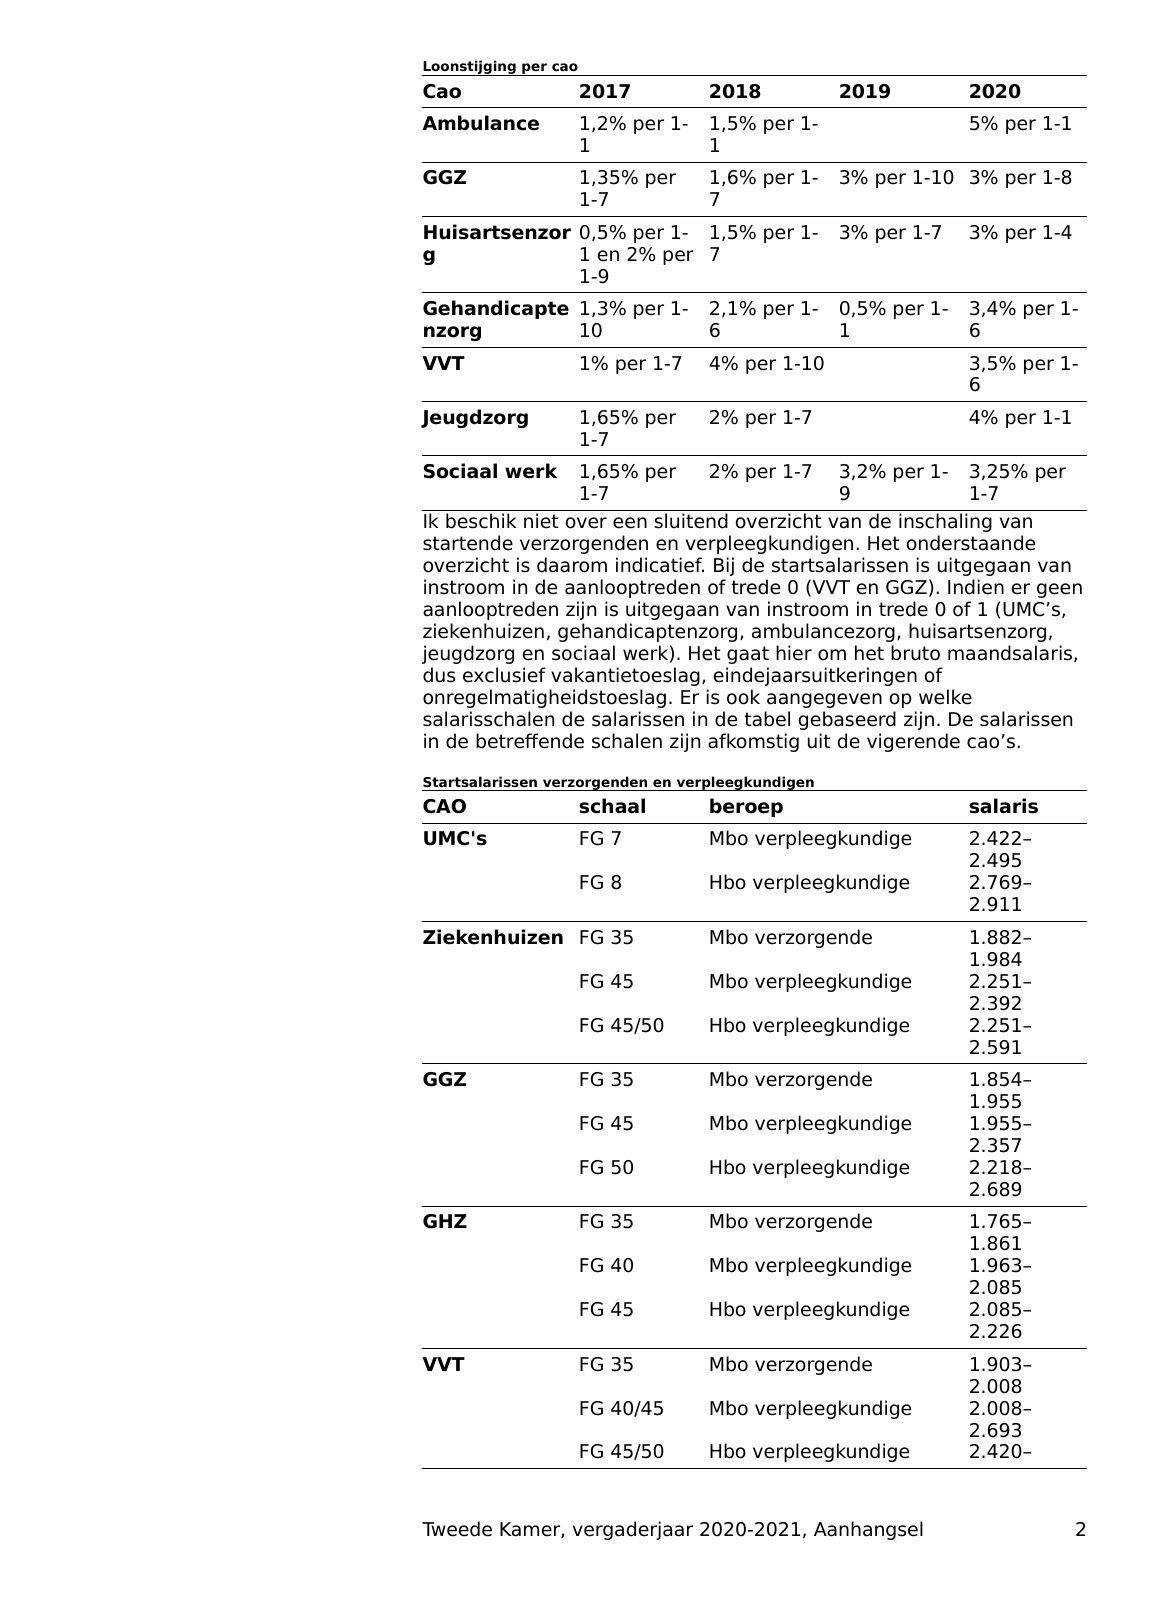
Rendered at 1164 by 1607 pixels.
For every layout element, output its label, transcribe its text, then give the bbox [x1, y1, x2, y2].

table_cell Mbo verzorgende [703, 1207, 963, 1255]
table_cell 4% per 1-10 [703, 348, 833, 401]
table_cell 3% per 1-4 [963, 217, 1087, 292]
table_cell 2.769–2.911 [963, 872, 1087, 921]
table_cell Mbo verpleegkundige [703, 971, 963, 1014]
table_cell CAO [422, 791, 573, 823]
table_cell FG 40 [573, 1255, 703, 1299]
table_cell 2.085–2.226 [963, 1299, 1087, 1348]
table_cell 2018 [703, 76, 833, 107]
table_cell 3,5% per 1-6 [963, 348, 1087, 401]
table_cell 3% per 1-8 [963, 163, 1087, 216]
table_cell [422, 1398, 573, 1441]
table_cell salaris [963, 791, 1087, 823]
table_cell GHZ [422, 1207, 573, 1255]
table_cell 3,2% per 1-9 [833, 456, 963, 510]
table_cell [422, 1441, 573, 1468]
table_cell FG 40/45 [573, 1398, 703, 1441]
table_cell FG 35 [573, 922, 703, 971]
table_cell 2.251–2.591 [963, 1015, 1087, 1063]
table_cell 2.422–2.495 [963, 824, 1087, 872]
table_cell FG 35 [573, 1064, 703, 1113]
table_cell Hbo verpleegkundige [703, 872, 963, 921]
table_cell beroep [703, 791, 963, 823]
table_header Startsalarissen verzorgenden en verpleegkundigen [422, 775, 1087, 790]
table_cell 3% per 1-10 [833, 163, 963, 216]
table_header Loonstijging per cao [422, 59, 1087, 75]
table_cell [422, 872, 573, 921]
table_cell Hbo verpleegkundige [703, 1015, 963, 1063]
table_cell 3,25% per 1-7 [963, 456, 1087, 510]
table_cell schaal [573, 791, 703, 823]
table_cell 2017 [573, 76, 703, 107]
table_cell [833, 402, 963, 455]
table_cell 1.854–1.955 [963, 1064, 1087, 1113]
table_cell 1,2% per 1-1 [573, 108, 703, 162]
table_cell Mbo verzorgende [703, 1064, 963, 1113]
table_cell Hbo verpleegkundige [703, 1299, 963, 1348]
table_cell 3% per 1-7 [833, 217, 963, 292]
table_cell 3,4% per 1-6 [963, 293, 1087, 347]
table_cell 1,65% per 1-7 [573, 402, 703, 455]
table_cell Sociaal werk [422, 456, 573, 510]
table_cell 5% per 1-1 [963, 108, 1087, 162]
table_cell Gehandicaptenzorg [422, 293, 573, 347]
table_cell 0,5% per 1-1 en 2% per 1-9 [573, 217, 703, 292]
table_cell 1,35% per 1-7 [573, 163, 703, 216]
table_cell FG 7 [573, 824, 703, 872]
table_cell Mbo verpleegkundige [703, 1398, 963, 1441]
table_cell UMC's [422, 824, 573, 872]
table_cell [833, 108, 963, 162]
table_cell 2019 [833, 76, 963, 107]
table_cell Mbo verzorgende [703, 1349, 963, 1397]
table_cell [422, 1255, 573, 1299]
table_cell 1.963–2.085 [963, 1255, 1087, 1299]
table_cell [422, 971, 573, 1014]
table_cell [422, 1157, 573, 1206]
table_cell Mbo verzorgende [703, 922, 963, 971]
table_cell Mbo verpleegkundige [703, 824, 963, 872]
table_cell 0,5% per 1-1 [833, 293, 963, 347]
table_cell [422, 1113, 573, 1157]
table_cell FG 8 [573, 872, 703, 921]
table_cell 2.251–2.392 [963, 971, 1087, 1014]
table_cell [833, 348, 963, 401]
table_cell 1,5% per 1-1 [703, 108, 833, 162]
table_cell FG 50 [573, 1157, 703, 1206]
table_cell Huisartsenzorg [422, 217, 573, 292]
table_cell Hbo verpleegkundige [703, 1441, 963, 1468]
table_cell 2.420– [963, 1441, 1087, 1468]
table_cell 1,6% per 1-7 [703, 163, 833, 216]
text Ik beschik niet over een sluitend overzicht van de inschaling van startende verzorgenden en verpleegkundigen. Het onderstaande overzicht is daarom indicatief. Bij de startsalarissen is uitgegaan van instroom in de aanlooptreden of trede 0 (VVT en GGZ). Indien er geen aanlooptreden zijn is uitgegaan van instroom in trede 0 of 1 (UMC’s, ziekenhuizen, gehandicaptenzorg, ambulancezorg, huisartsenzorg, jeugdzorg en sociaal werk). Het gaat hier om het bruto maandsalaris, dus exclusief vakantietoeslag, eindejaarsuitkeringen of onregelmatigheidstoeslag. Er is ook aangegeven op welke salarisschalen de salarissen in de tabel gebaseerd zijn. De salarissen in de betreffende schalen zijn afkomstig uit de vigerende cao’s. [422, 511, 1087, 753]
table_cell FG 45 [573, 1113, 703, 1157]
table_cell 1,65% per 1-7 [573, 456, 703, 510]
table_cell VVT [422, 1349, 573, 1397]
table_cell Cao [422, 76, 573, 107]
table_cell 1,3% per 1-10 [573, 293, 703, 347]
table_cell 2% per 1-7 [703, 402, 833, 455]
table_cell [422, 1299, 573, 1348]
table_cell 1% per 1-7 [573, 348, 703, 401]
table_cell Jeugdzorg [422, 402, 573, 455]
table_cell 2.218–2.689 [963, 1157, 1087, 1206]
table_cell 1,5% per 1-7 [703, 217, 833, 292]
table_cell [422, 1015, 573, 1063]
table_cell 2,1% per 1-6 [703, 293, 833, 347]
table_cell Ambulance [422, 108, 573, 162]
table_cell FG 35 [573, 1349, 703, 1397]
table_cell 1.903–2.008 [963, 1349, 1087, 1397]
table_cell 4% per 1-1 [963, 402, 1087, 455]
table_cell FG 35 [573, 1207, 703, 1255]
table_cell VVT [422, 348, 573, 401]
table_cell FG 45/50 [573, 1015, 703, 1063]
table_cell Hbo verpleegkundige [703, 1157, 963, 1206]
table_cell FG 45/50 [573, 1441, 703, 1468]
table_cell Mbo verpleegkundige [703, 1255, 963, 1299]
table_cell GGZ [422, 163, 573, 216]
table_cell GGZ [422, 1064, 573, 1113]
table_cell FG 45 [573, 1299, 703, 1348]
table_cell FG 45 [573, 971, 703, 1014]
table_cell 2020 [963, 76, 1087, 107]
table_cell 1.955–2.357 [963, 1113, 1087, 1157]
table_cell 1.765–1.861 [963, 1207, 1087, 1255]
table_cell Ziekenhuizen [422, 922, 573, 971]
table_cell 2.008–2.693 [963, 1398, 1087, 1441]
table_cell Mbo verpleegkundige [703, 1113, 963, 1157]
table_cell 1.882–1.984 [963, 922, 1087, 971]
table_cell 2% per 1-7 [703, 456, 833, 510]
